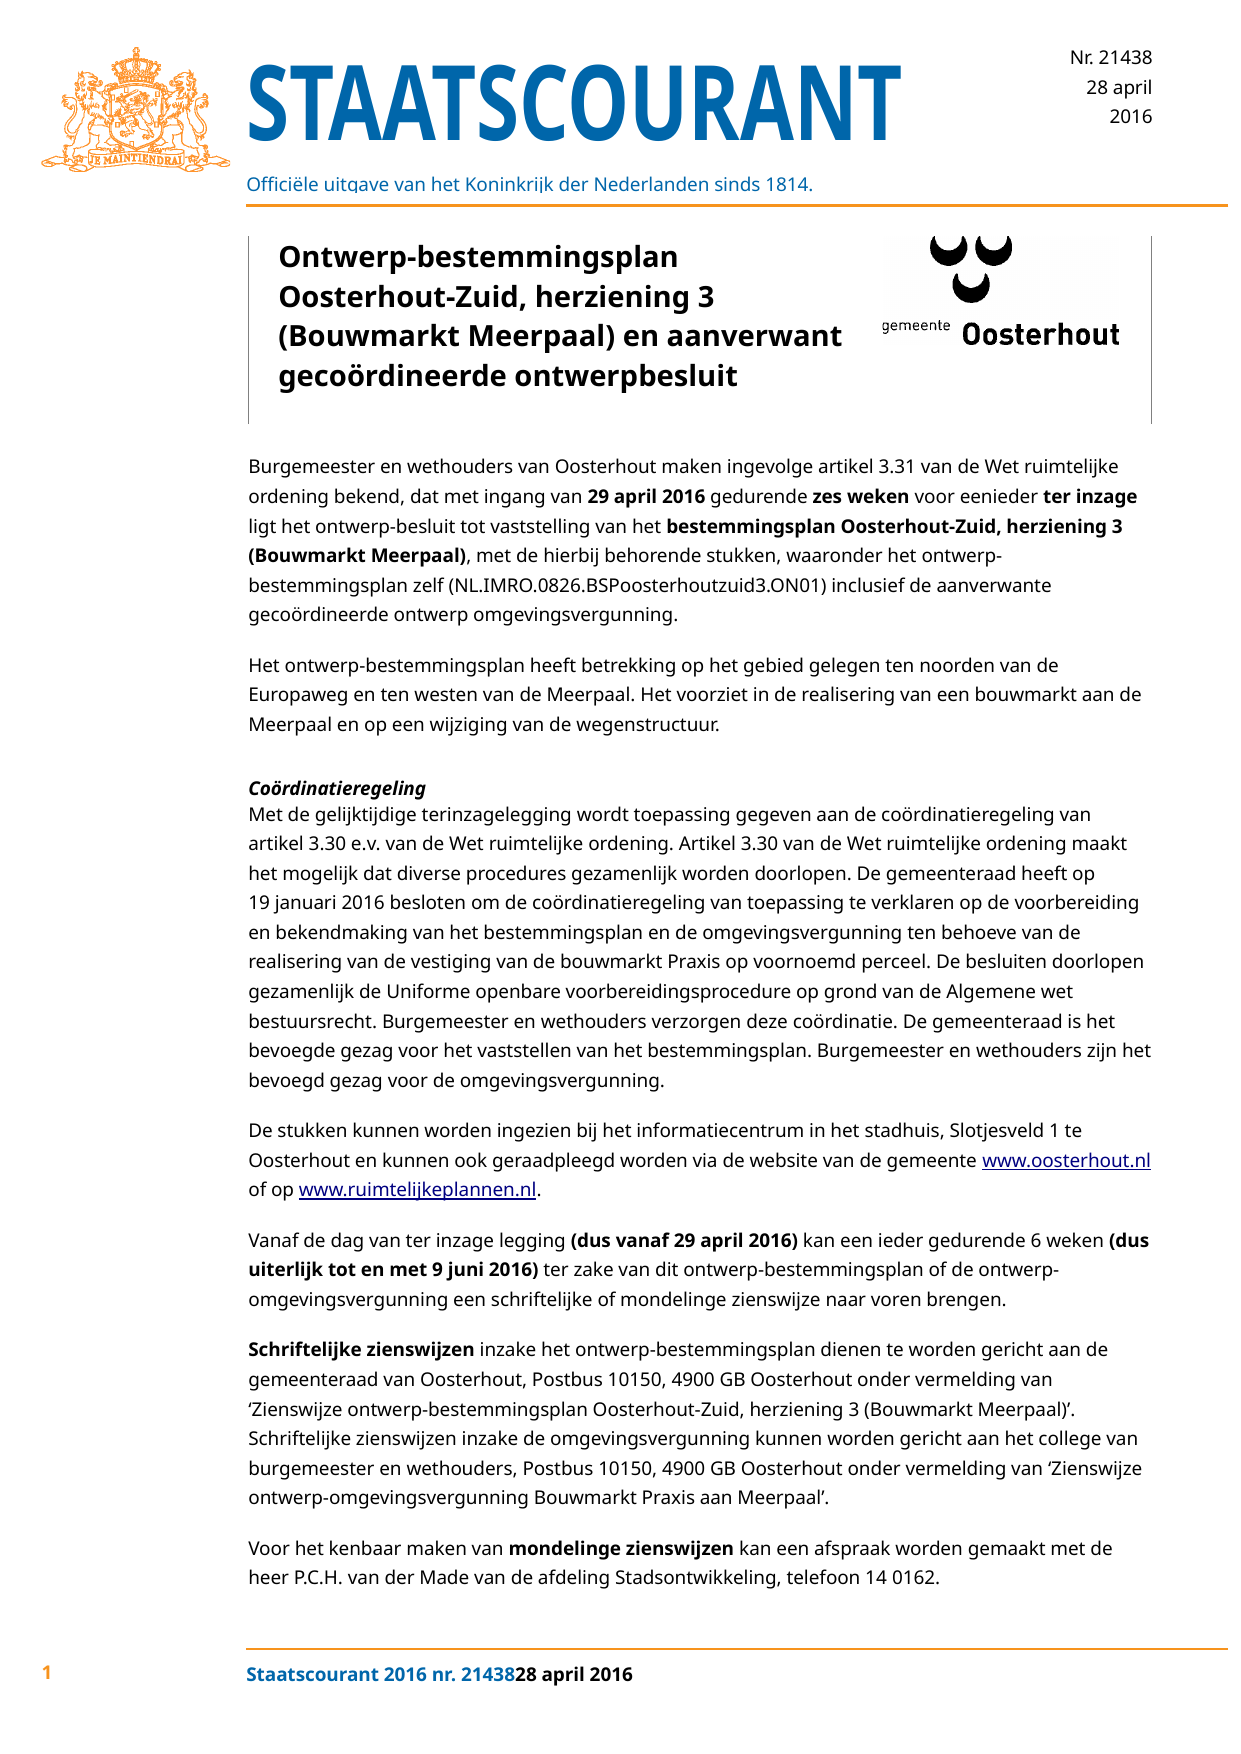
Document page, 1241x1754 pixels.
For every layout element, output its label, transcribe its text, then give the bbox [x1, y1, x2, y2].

text Schriftelijke zienswijzen inzake het ontwerp-bestemmingsplan dienen te worden gericht aan de gemeenteraad van Oosterhout, Postbus 10150, 4900 GB Oosterhout onder vermelding van ‘Zienswijze ontwerp-bestemmingsplan Oosterhout-Zuid, herziening 3 (Bouwmarkt Meerpaal)’. Schriftelijke zienswijzen inzake de omgevingsvergunning kunnen worden gericht aan het college van burgemeester en wethouders, Postbus 10150, 4900 GB Oosterhout onder vermelding van ‘Zienswijze ontwerp-omgevingsvergunning Bouwmarkt Praxis aan Meerpaal’. [248, 1337, 1152, 1510]
text Voor het kenbaar maken van mondelinge zienswijzen kan een afspraak worden gemaakt met de heer P.C.H. van der Made van de afdeling Stadsontwikkeling, telefoon 14 0162. [248, 1535, 1152, 1590]
text Coördinatieregeling [248, 775, 1152, 801]
table_header [850, 236, 1151, 424]
text Burgemeester en wethouders van Oosterhout maken ingevolge artikel 3.31 van de Wet ruimtelijke ordening bekend, dat met ingang van 29 april 2016 gedurende zes weken voor eenieder ter inzage ligt het ontwerp-besluit tot vaststelling van het bestemmingsplan Oosterhout-Zuid, herziening 3 (Bouwmarkt Meerpaal), met de hierbij behorende stukken, waaronder het ontwerp-bestemmingsplan zelf (NL.IMRO.0826.BSPoosterhoutzuid3.ON01) inclusief de aanverwante gecoördineerde ontwerp omgevingsvergunning. [248, 454, 1152, 627]
text De stukken kunnen worden ingezien bij het informatiecentrum in het stadhuis, Slotjesveld 1 te Oosterhout en kunnen ook geraadpleegd worden via de website van de gemeente www.oosterhout.nl of op www.ruimtelijkeplannen.nl. [248, 1117, 1152, 1202]
text Het ontwerp-bestemmingsplan heeft betrekking op het gebied gelegen ten noorden van de Europaweg en ten westen van de Meerpaal. Het voorziet in de realisering van een bouwmarkt aan de Meerpaal en op een wijziging van de wegenstructuur. [248, 652, 1152, 737]
picture [41, 47, 231, 172]
table_header Ontwerp-bestemmingsplan Oosterhout-Zuid, herziening 3 (Bouwmarkt Meerpaal) en aanverwant gecoördineerde ontwerpbesluit [249, 236, 850, 424]
picture [882, 236, 1119, 345]
text Met de gelijktijdige terinzagelegging wordt toepassing gegeven aan de coördinatieregeling van artikel 3.30 e.v. van de Wet ruimtelijke ordening. Artikel 3.30 van de Wet ruimtelijke ordening maakt het mogelijk dat diverse procedures gezamenlijk worden doorlopen. De gemeenteraad heeft op 19 januari 2016 besloten om de coördinatieregeling van toepassing te verklaren op de voorbereiding en bekendmaking van het bestemmingsplan en de omgevingsvergunning ten behoeve van de realisering van de vestiging van de bouwmarkt Praxis op voornoemd perceel. De besluiten doorlopen gezamenlijk de Uniforme openbare voorbereidingsprocedure op grond van de Algemene wet bestuursrecht. Burgemeester en wethouders verzorgen deze coördinatie. De gemeenteraad is het bevoegde gezag voor het vaststellen van het bestemmingsplan. Burgemeester en wethouders zijn het bevoegd gezag voor de omgevingsvergunning. [248, 801, 1152, 1093]
text Vanaf de dag van ter inzage legging (dus vanaf 29 april 2016) kan een ieder gedurende 6 weken (dus uiterlijk tot en met 9 juni 2016) ter zake van dit ontwerp-bestemmingsplan of de ontwerp-omgevingsvergunning een schriftelijke of mondelinge zienswijze naar voren brengen. [248, 1227, 1152, 1312]
